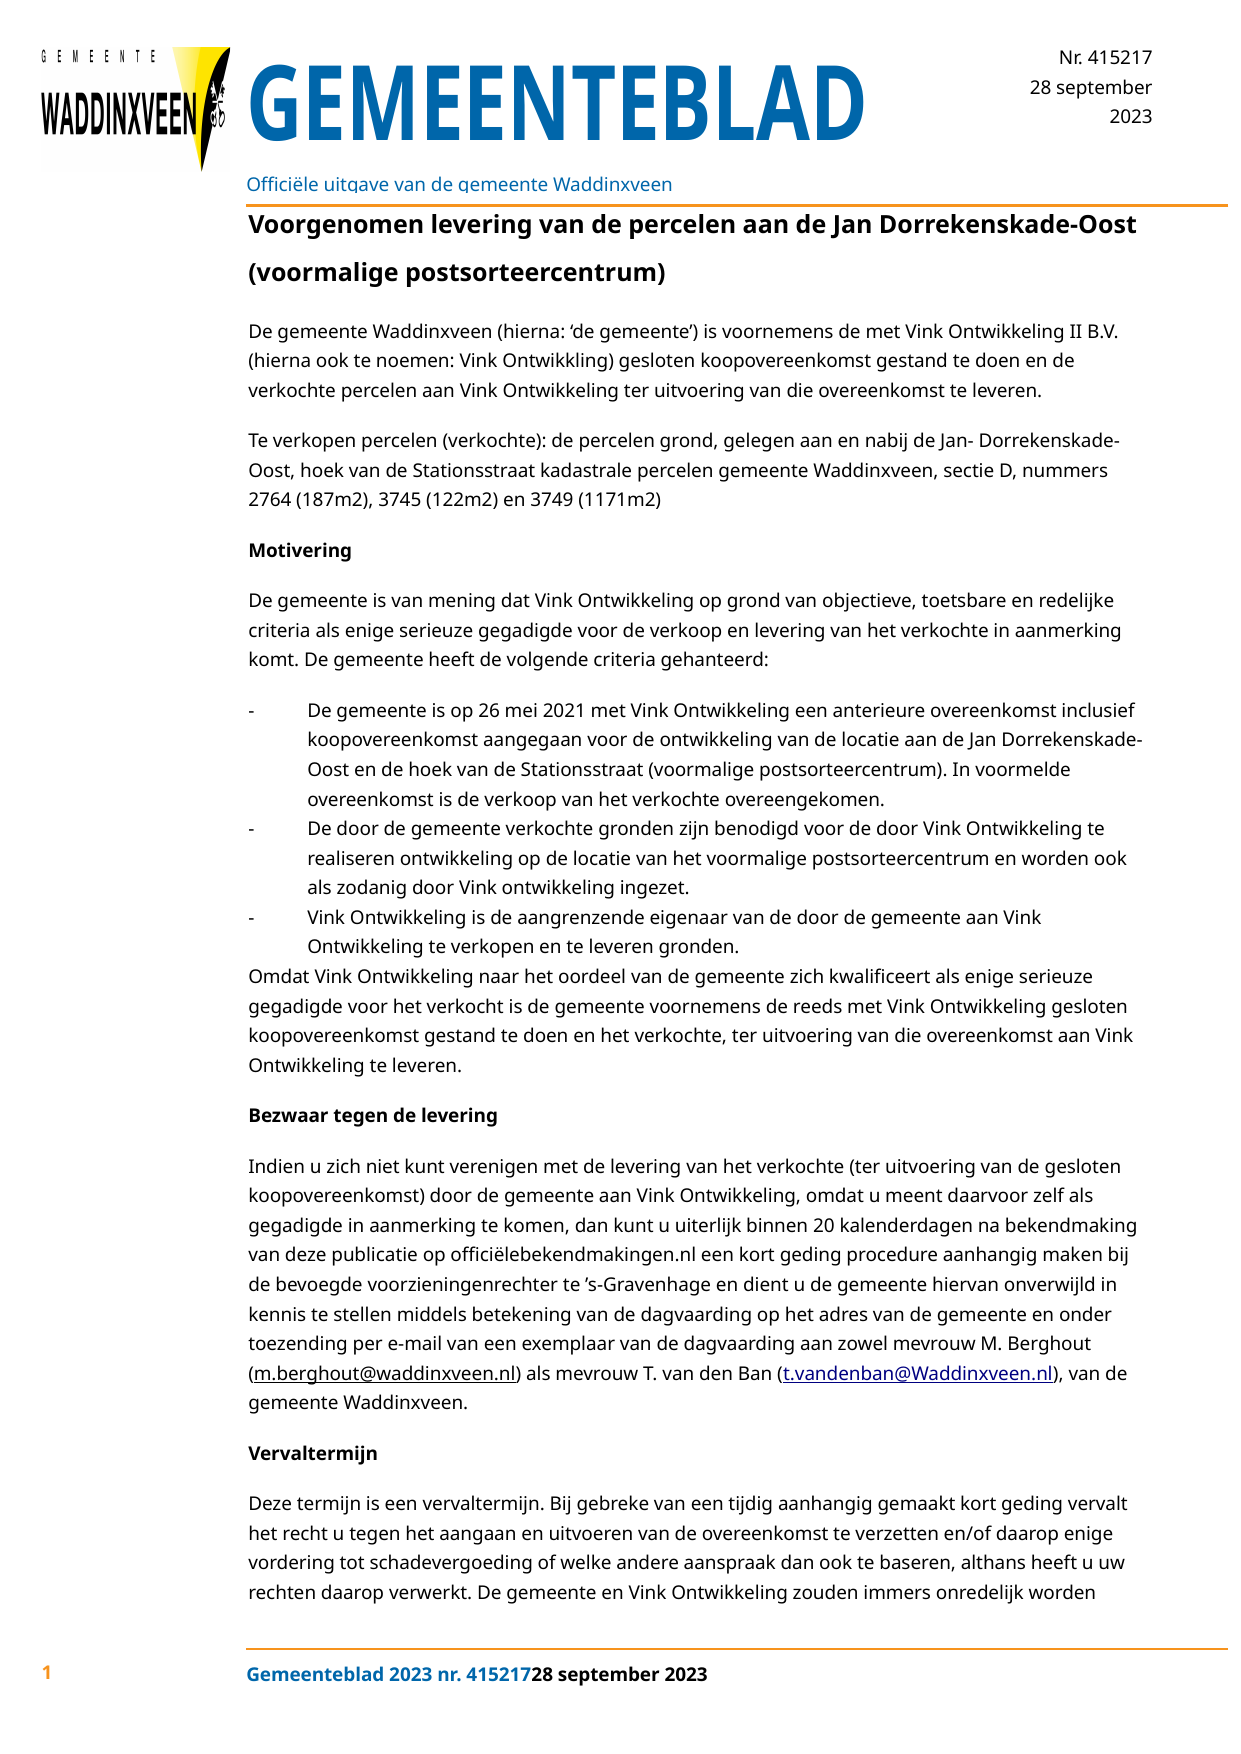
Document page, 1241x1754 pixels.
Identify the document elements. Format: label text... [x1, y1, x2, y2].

text Omdat Vink Ontwikkeling naar het oordeel van de gemeente zich kwalificeert als enige serieuze gegadigde voor het verkocht is de gemeente voornemens de reeds met Vink Ontwikkeling gesloten koopovereenkomst gestand te doen en het verkochte, ter uitvoering van die overeenkomst aan Vink Ontwikkeling te leveren. [248, 963, 1152, 1078]
text De gemeente Waddinxveen (hierna: ‘de gemeente’) is voornemens de met Vink Ontwikkeling II B.V. (hierna ook te noemen: Vink Ontwikkling) gesloten koopovereenkomst gestand te doen en de verkochte percelen aan Vink Ontwikkeling ter uitvoering van die overeenkomst te leveren. [248, 318, 1152, 403]
picture [41, 47, 231, 172]
text Deze termijn is een vervaltermijn. Bij gebreke van een tijdig aanhangig gemaakt kort geding vervalt het recht u tegen het aangaan en uitvoeren van de overeenkomst te verzetten en/of daarop enige vordering tot schadevergoeding of welke andere aanspraak dan ook te baseren, althans heeft u uw rechten daarop verwerkt. De gemeente en Vink Ontwikkeling zouden immers onredelijk worden [248, 1490, 1152, 1605]
text Motivering [248, 537, 1152, 563]
text Voorgenomen levering van de percelen aan de Jan Dorrekenskade-Oost (voormalige postsorteercentrum) [248, 207, 1152, 288]
text Te verkopen percelen (verkochte): de percelen grond, gelegen aan en nabij de Jan- Dorrekenskade-Oost, hoek van de Stationsstraat kadastrale percelen gemeente Waddinxveen, sectie D, nummers 2764 (187m2), 3745 (122m2) en 3749 (1171m2) [248, 427, 1152, 512]
text Indien u zich niet kunt verenigen met de levering van het verkochte (ter uitvoering van de gesloten koopovereenkomst) door de gemeente aan Vink Ontwikkeling, omdat u meent daarvoor zelf als gegadigde in aanmerking te komen, dan kunt u uiterlijk binnen 20 kalenderdagen na bekendmaking van deze publicatie op officiëlebekendmakingen.nl een kort geding procedure aanhangig maken bij de bevoegde voorzieningenrechter te ’s-Gravenhage en dient u de gemeente hiervan onverwijld in kennis te stellen middels betekening van de dagvaarding op het adres van de gemeente en onder toezending per e-mail van een exemplaar van de dagvaarding aan zowel mevrouw M. Berghout (m.berghout@waddinxveen.nl) als mevrouw T. van den Ban (t.vandenban@Waddinxveen.nl), van de gemeente Waddinxveen. [248, 1153, 1152, 1415]
text Bezwaar tegen de levering [248, 1102, 1152, 1128]
text Vervaltermijn [248, 1440, 1152, 1466]
list De door de gemeente verkochte gronden zijn benodigd voor de door Vink Ontwikkeling te realiseren ontwikkeling op de locatie van het voormalige postsorteercentrum en worden ook als zodanig door Vink ontwikkeling ingezet. [248, 815, 1152, 900]
list Vink Ontwikkeling is de aangrenzende eigenaar van de door de gemeente aan Vink Ontwikkeling te verkopen en te leveren gronden. [248, 904, 1152, 959]
list De gemeente is op 26 mei 2021 met Vink Ontwikkeling een anterieure overeenkomst inclusief koopovereenkomst aangegaan voor de ontwikkeling van de locatie aan de Jan Dorrekenskade-Oost en de hoek van de Stationsstraat (voormalige postsorteercentrum). In voormelde overeenkomst is de verkoop van het verkochte overeengekomen. [248, 697, 1152, 812]
text De gemeente is van mening dat Vink Ontwikkeling op grond van objectieve, toetsbare en redelijke criteria als enige serieuze gegadigde voor de verkoop en levering van het verkochte in aanmerking komt. De gemeente heeft de volgende criteria gehanteerd: [248, 587, 1152, 672]
